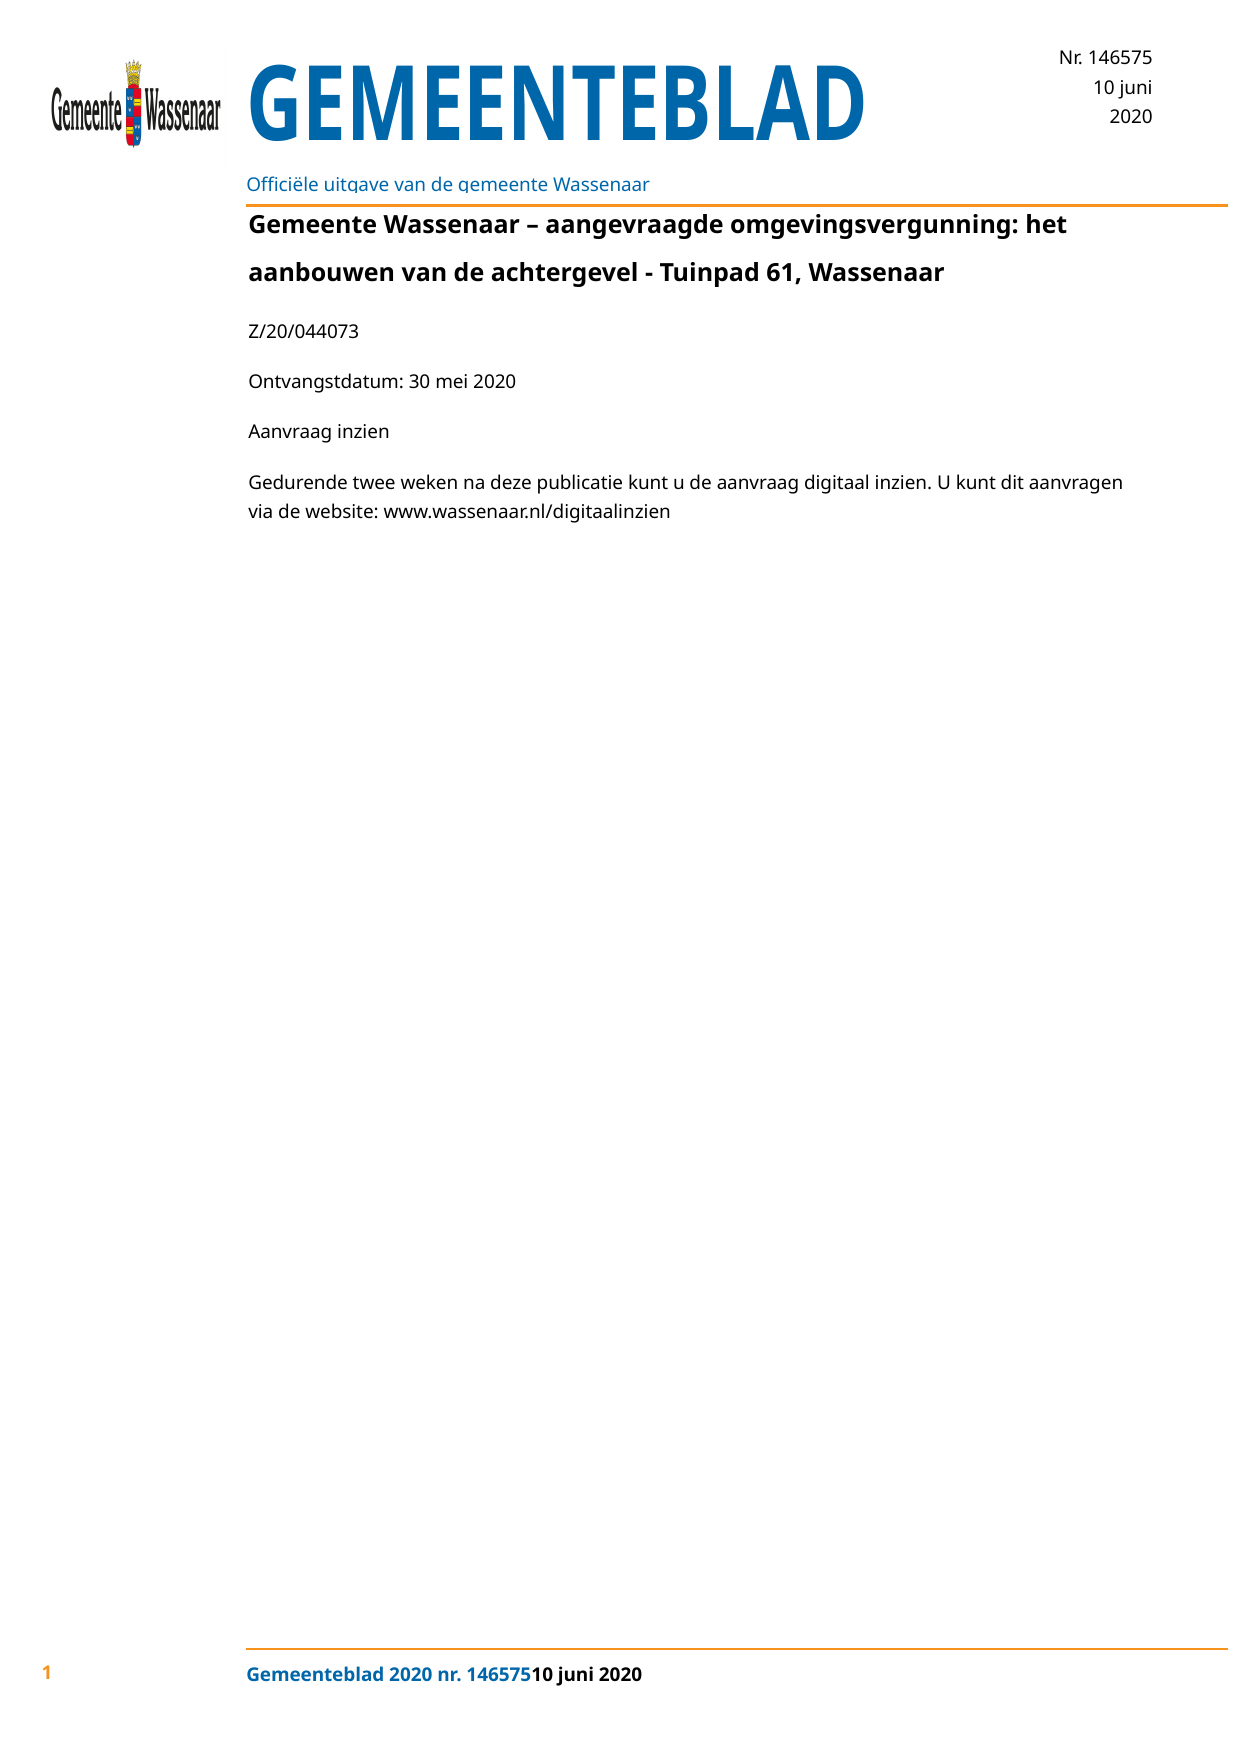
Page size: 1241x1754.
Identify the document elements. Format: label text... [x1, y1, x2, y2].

text Aanvraag inzien [248, 419, 1152, 444]
text Z/20/044073 [248, 318, 1152, 344]
text Ontvangstdatum: 30 mei 2020 [248, 368, 1152, 394]
text Gedurende twee weken na deze publicatie kunt u de aanvraag digitaal inzien. U kunt dit aanvragen via de website: www.wassenaar.nl/digitaalinzien [248, 469, 1152, 524]
picture [41, 47, 231, 172]
text Gemeente Wassenaar – aangevraagde omgevingsvergunning: het aanbouwen van de achtergevel - Tuinpad 61, Wassenaar [248, 207, 1152, 288]
